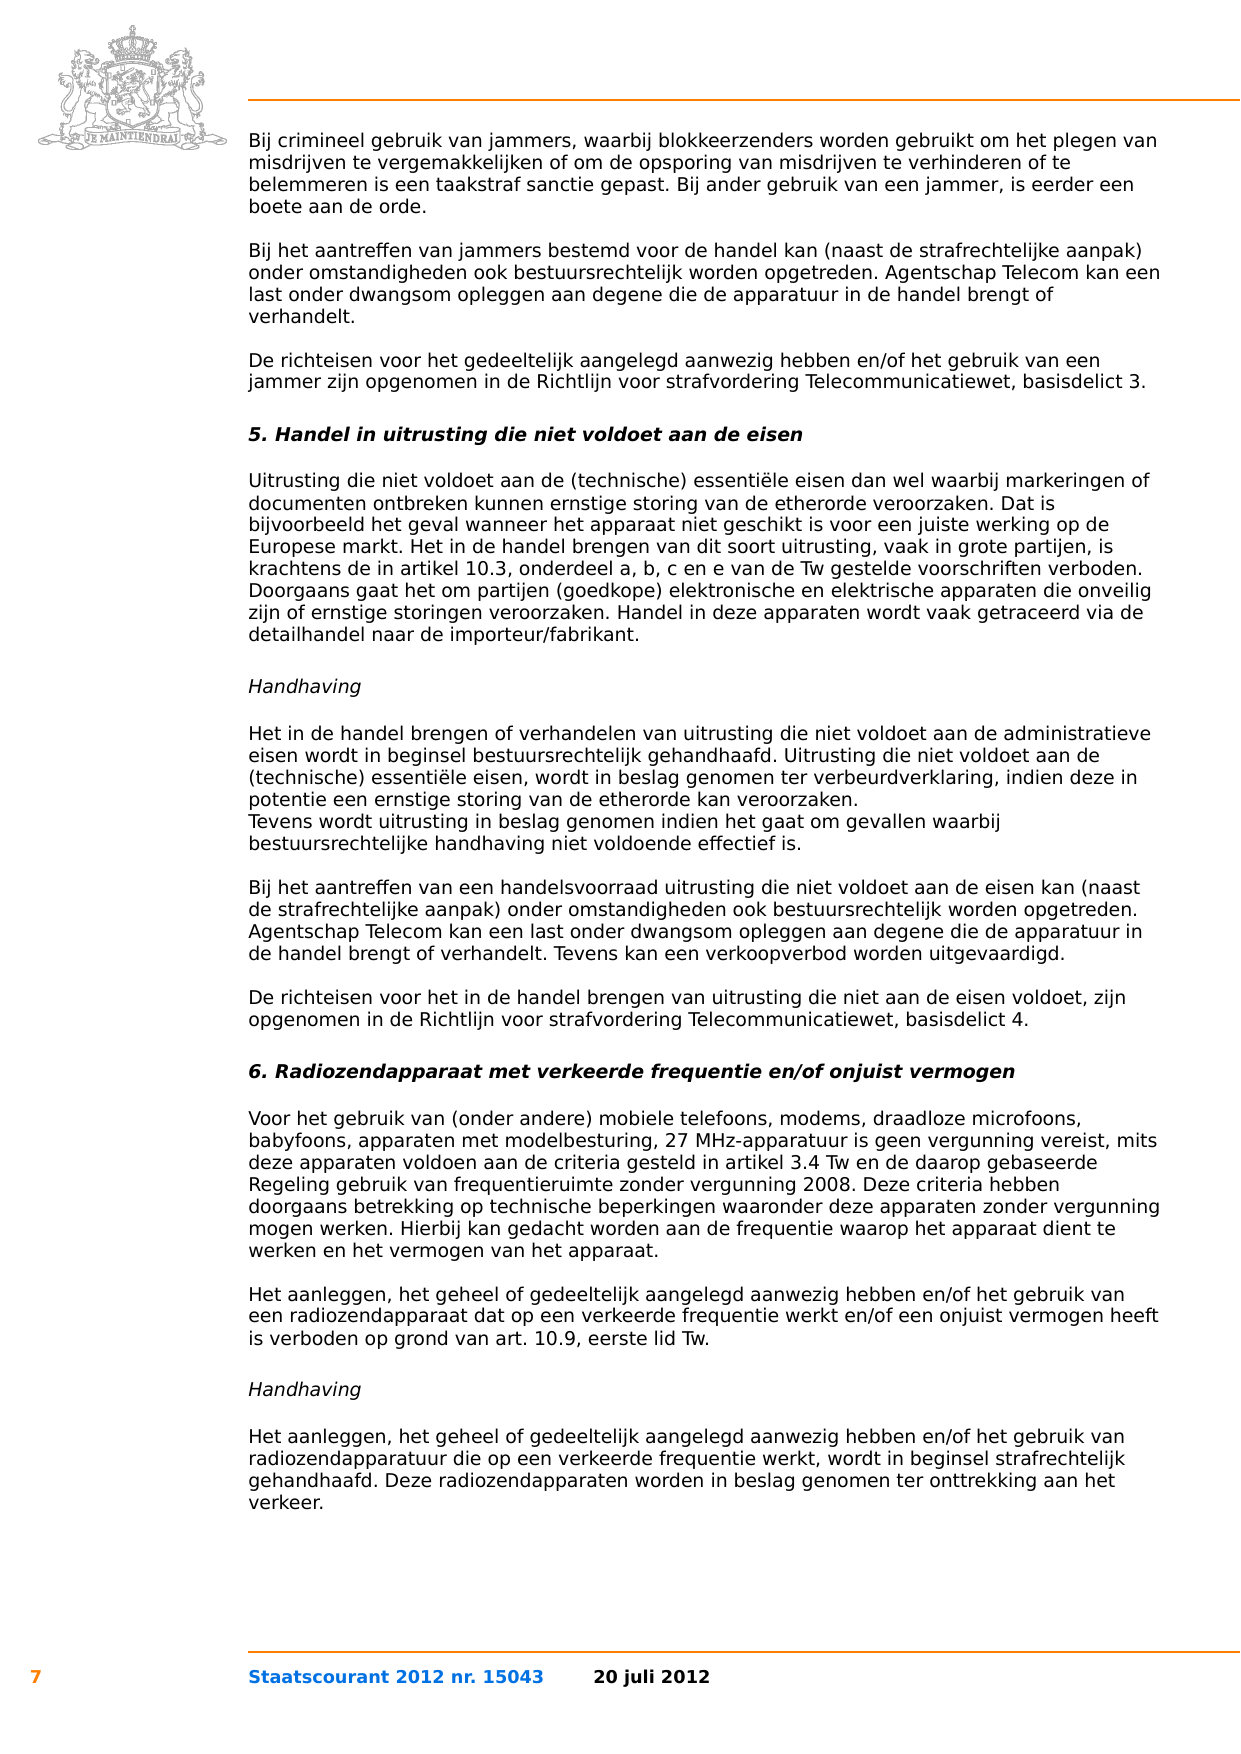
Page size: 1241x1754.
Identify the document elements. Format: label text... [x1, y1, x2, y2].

text Uitrusting die niet voldoet aan de (technische) essentiële eisen dan wel waarbij markeringen of documenten ontbreken kunnen ernstige storing van de etherorde veroorzaken. Dat is bijvoorbeeld het geval wanneer het apparaat niet geschikt is voor een juiste werking op de Europese markt. Het in de handel brengen van dit soort uitrusting, vaak in grote partijen, is krachtens de in artikel 10.3, onderdeel a, b, c en e van de Tw gestelde voorschriften verboden. [248, 470, 1163, 580]
picture [38, 25, 227, 150]
text Het aanleggen, het geheel of gedeeltelijk aangelegd aanwezig hebben en/of het gebruik van een radiozendapparaat dat op een verkeerde frequentie werkt en/of een onjuist vermogen heeft is verboden op grond van art. 10.9, eerste lid Tw. [248, 1283, 1163, 1349]
subtitle Handhaving [248, 676, 1163, 698]
text Voor het gebruik van (onder andere) mobiele telefoons, modems, draadloze microfoons, babyfoons, apparaten met modelbesturing, 27 MHz-apparatuur is geen vergunning vereist, mits deze apparaten voldoen aan de criteria gesteld in artikel 3.4 Tw en de daarop gebaseerde Regeling gebruik van frequentieruimte zonder vergunning 2008. Deze criteria hebben doorgaans betrekking op technische beperkingen waaronder deze apparaten zonder vergunning mogen werken. Hierbij kan gedacht worden aan de frequentie waarop het apparaat dient te werken en het vermogen van het apparaat. [248, 1108, 1163, 1262]
subtitle Handhaving [248, 1379, 1163, 1401]
text Bij crimineel gebruik van jammers, waarbij blokkeerzenders worden gebruikt om het plegen van misdrijven te vergemakkelijken of om de opsporing van misdrijven te verhinderen of te belemmeren is een taakstraf sanctie gepast. Bij ander gebruik van een jammer, is eerder een boete aan de orde. [248, 130, 1163, 218]
text Bij het aantreffen van een handelsvoorraad uitrusting die niet voldoet aan de eisen kan (naast de strafrechtelijke aanpak) onder omstandigheden ook bestuursrechtelijk worden opgetreden. Agentschap Telecom kan een last onder dwangsom opleggen aan degene die de apparatuur in de handel brengt of verhandelt. Tevens kan een verkoopverbod worden uitgevaardigd. [248, 877, 1163, 965]
text Het aanleggen, het geheel of gedeeltelijk aangelegd aanwezig hebben en/of het gebruik van radiozendapparatuur die op een verkeerde frequentie werkt, wordt in beginsel strafrechtelijk gehandhaafd. Deze radiozendapparaten worden in beslag genomen ter onttrekking aan het verkeer. [248, 1426, 1163, 1514]
text Bij het aantreffen van jammers bestemd voor de handel kan (naast de strafrechtelijke aanpak) onder omstandigheden ook bestuursrechtelijk worden opgetreden. Agentschap Telecom kan een last onder dwangsom opleggen aan degene die de apparatuur in de handel brengt of verhandelt. [248, 240, 1163, 328]
subtitle 5. Handel in uitrusting die niet voldoet aan de eisen [248, 423, 1163, 445]
text De richteisen voor het in de handel brengen van uitrusting die niet aan de eisen voldoet, zijn opgenomen in de Richtlijn voor strafvordering Telecommunicatiewet, basisdelict 4. [248, 987, 1163, 1031]
text Het in de handel brengen of verhandelen van uitrusting die niet voldoet aan de administratieve eisen wordt in beginsel bestuursrechtelijk gehandhaafd. Uitrusting die niet voldoet aan de (technische) essentiële eisen, wordt in beslag genomen ter verbeurdverklaring, indien deze in potentie een ernstige storing van de etherorde kan veroorzaken. [248, 723, 1163, 811]
subtitle 6. Radiozendapparaat met verkeerde frequentie en/of onjuist vermogen [248, 1061, 1163, 1083]
text Tevens wordt uitrusting in beslag genomen indien het gaat om gevallen waarbij bestuursrechtelijke handhaving niet voldoende effectief is. [248, 811, 1163, 855]
text Doorgaans gaat het om partijen (goedkope) elektronische en elektrische apparaten die onveilig zijn of ernstige storingen veroorzaken. Handel in deze apparaten wordt vaak getraceerd via de detailhandel naar de importeur/fabrikant. [248, 580, 1163, 646]
text De richteisen voor het gedeeltelijk aangelegd aanwezig hebben en/of het gebruik van een jammer zijn opgenomen in de Richtlijn voor strafvordering Telecommunicatiewet, basisdelict 3. [248, 349, 1163, 393]
